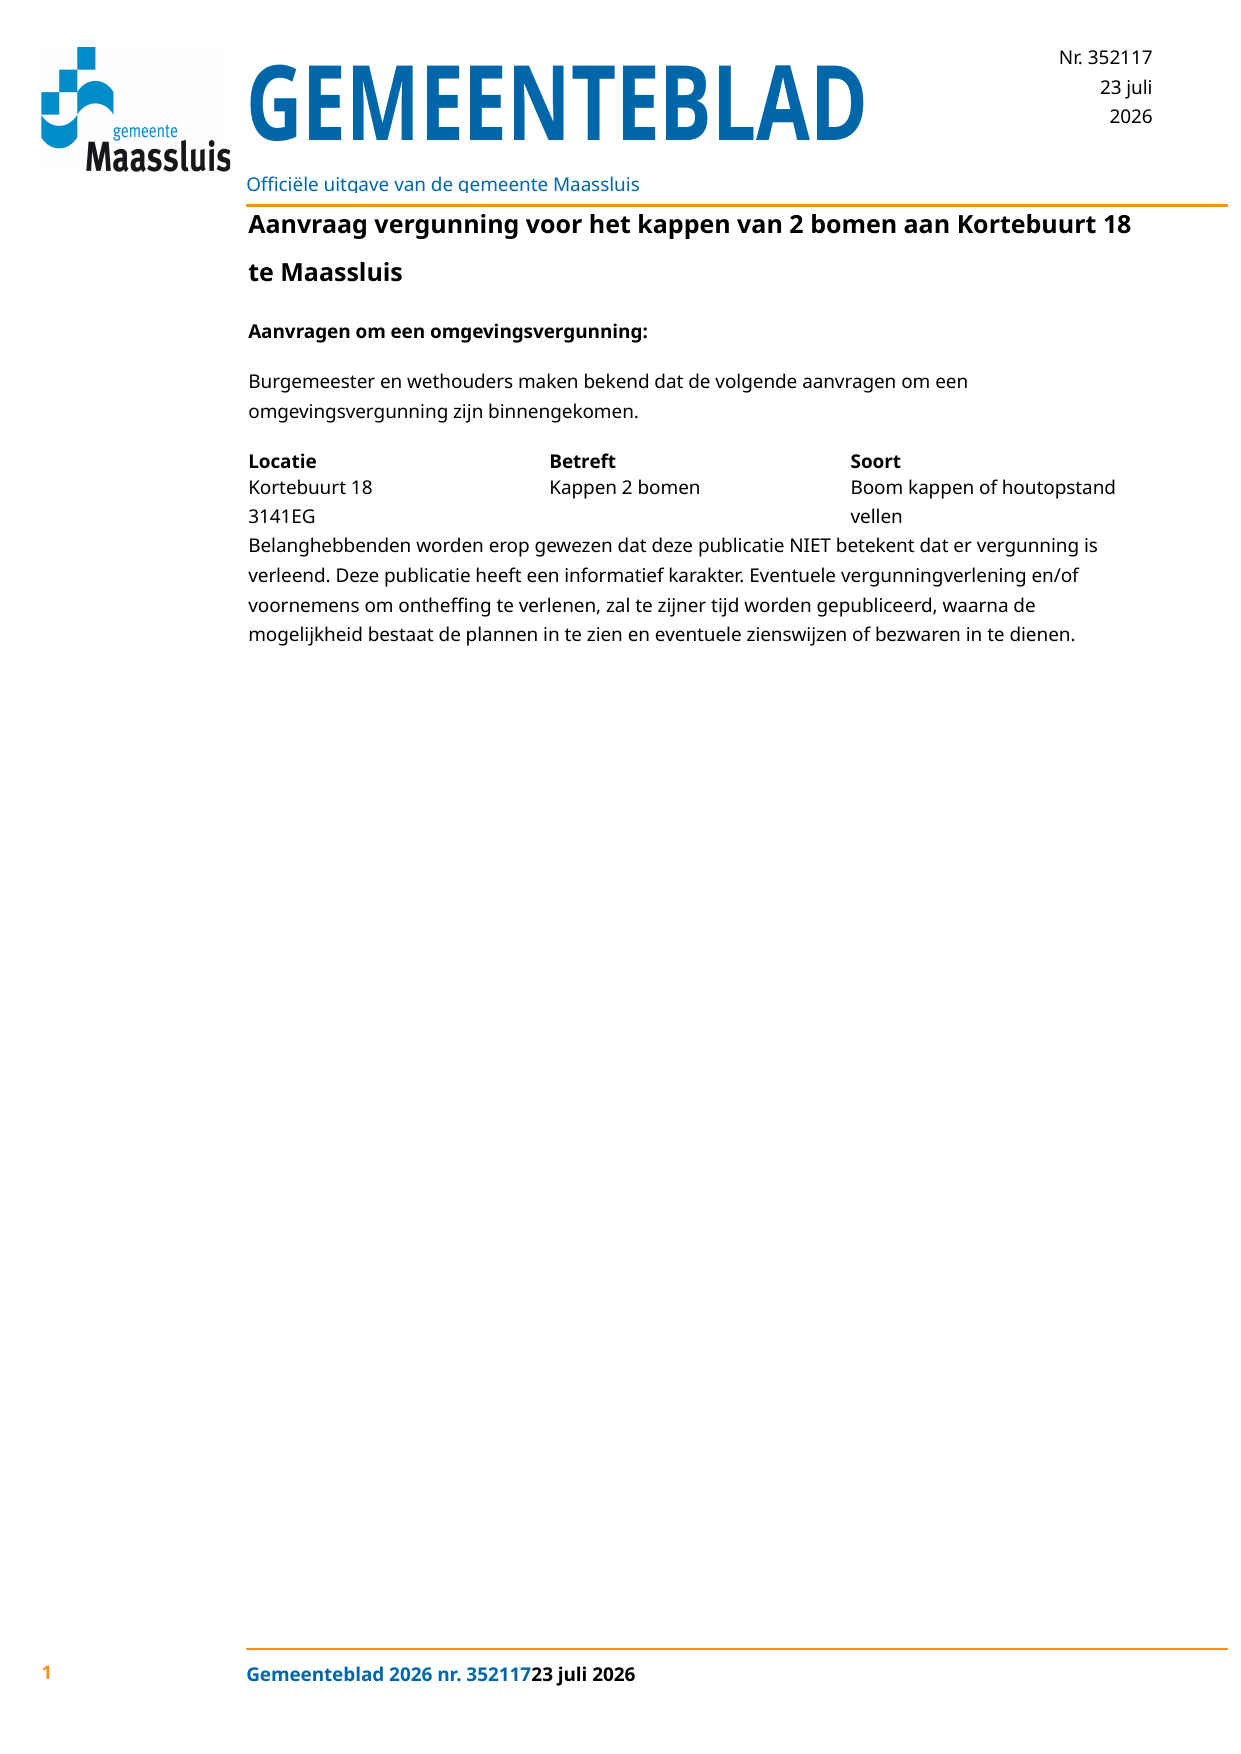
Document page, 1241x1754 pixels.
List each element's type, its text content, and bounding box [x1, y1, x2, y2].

picture [41, 47, 231, 172]
text Burgemeester en wethouders maken bekend dat de volgende aanvragen om een omgevingsvergunning zijn binnengekomen. [248, 368, 1152, 424]
table_cell Kappen 2 bomen [549, 474, 850, 529]
table_header Betreft [549, 449, 850, 474]
text Aanvraag vergunning voor het kappen van 2 bomen aan Kortebuurt 18 te Maassluis [248, 207, 1152, 288]
table_cell Kortebuurt 18 3141EG [248, 474, 549, 529]
table_cell Boom kappen of houtopstand vellen [850, 474, 1152, 529]
picture [41, 47, 77, 92]
table_header Locatie [248, 449, 549, 474]
text Aanvragen om een omgevingsvergunning: [248, 318, 1152, 344]
table_header Soort [850, 449, 1152, 474]
text Belanghebbenden worden erop gewezen dat deze publicatie NIET betekent dat er vergunning is verleend. Deze publicatie heeft een informatief karakter. Eventuele vergunningverlening en/of voornemens om ontheffing te verlenen, zal te zijner tijd worden gepubliceerd, waarna de mogelijkheid bestaat de plannen in te zien en eventuele zienswijzen of bezwaren in te dienen. [248, 533, 1152, 647]
